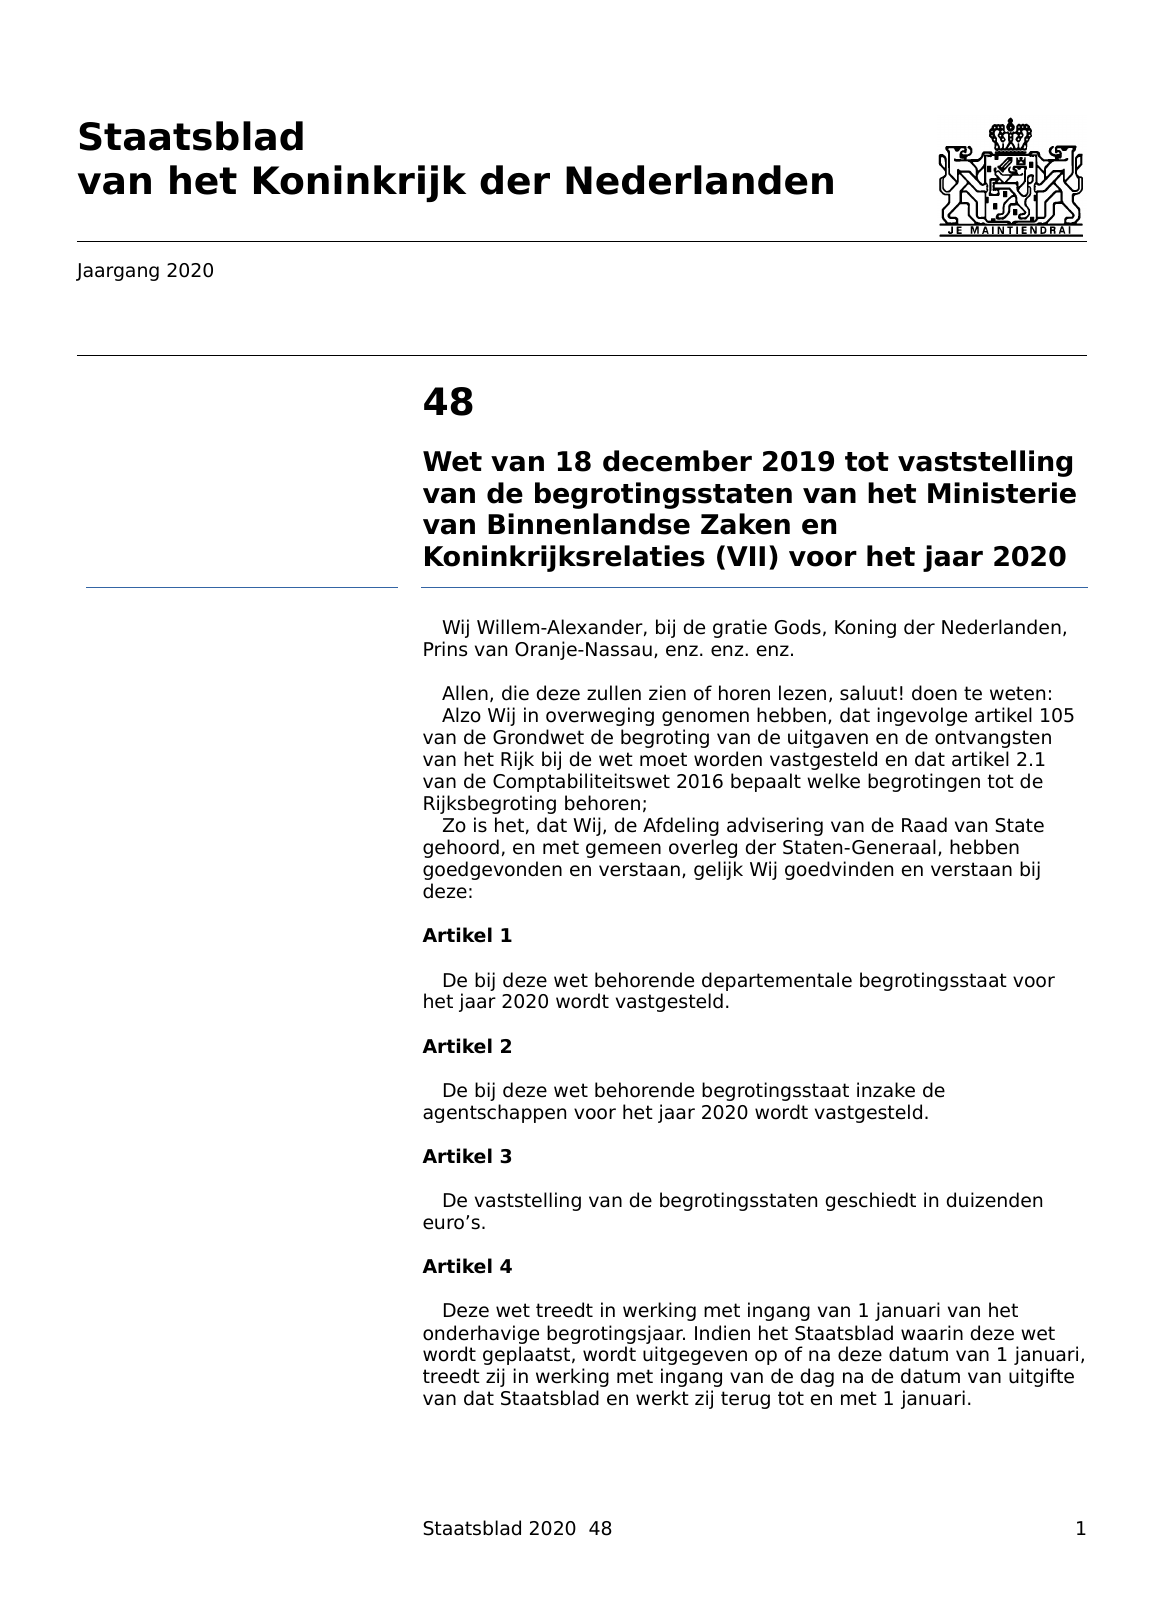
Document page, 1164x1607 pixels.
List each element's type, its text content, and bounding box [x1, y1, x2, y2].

subtitle 48 [422, 381, 1087, 424]
text De vaststelling van de begrotingsstaten geschiedt in duizenden euro’s. [422, 1190, 1087, 1234]
text De bij deze wet behorende departementale begrotingsstaat voor het jaar 2020 wordt vastgesteld. [422, 969, 1087, 1013]
text De bij deze wet behorende begrotingsstaat inzake de agentschappen voor het jaar 2020 wordt vastgesteld. [422, 1080, 1087, 1124]
subtitle Artikel 3 [422, 1146, 1087, 1168]
text Zo is het, dat Wij, de Afdeling advisering van de Raad van State gehoord, en met gemeen overleg der Staten-Generaal, hebben goedgevonden en verstaan, gelijk Wij goedvinden en verstaan bij deze: [422, 815, 1087, 903]
picture [936, 115, 1087, 240]
text Deze wet treedt in werking met ingang van 1 januari van het onderhavige begrotingsjaar. Indien het Staatsblad waarin deze wet wordt geplaatst, wordt uitgegeven op of na deze datum van 1 januari, treedt zij in werking met ingang van de dag na de datum van uitgifte van dat Staatsblad en werkt zij terug tot en met 1 januari. [422, 1300, 1087, 1410]
text Wet van 18 december 2019 tot vaststelling van de begrotingsstaten van het Ministerie van Binnenlandse Zaken en Koninkrijksrelaties (VII) voor het jaar 2020 [422, 447, 1087, 573]
text Wij Willem-Alexander, bij de gratie Gods, Koning der Nederlanden, Prins van Oranje-Nassau, enz. enz. enz. [422, 617, 1087, 661]
subtitle Artikel 2 [422, 1036, 1087, 1058]
subtitle Artikel 1 [422, 925, 1087, 947]
text Allen, die deze zullen zien of horen lezen, saluut! doen te weten: [422, 683, 1087, 705]
table_header [886, 100, 1087, 241]
table_cell Jaargang 2020 [77, 242, 1087, 355]
text Alzo Wij in overweging genomen hebben, dat ingevolge artikel 105 van de Grondwet de begroting van de uitgaven en de ontvangsten van het Rijk bij de wet moet worden vastgesteld en dat artikel 2.1 van de Comptabiliteitswet 2016 bepaalt welke begrotingen tot de Rijksbegroting behoren; [422, 705, 1087, 815]
table_header Staatsblad van het Koninkrijk der Nederlanden [77, 100, 886, 241]
subtitle Artikel 4 [422, 1256, 1087, 1278]
